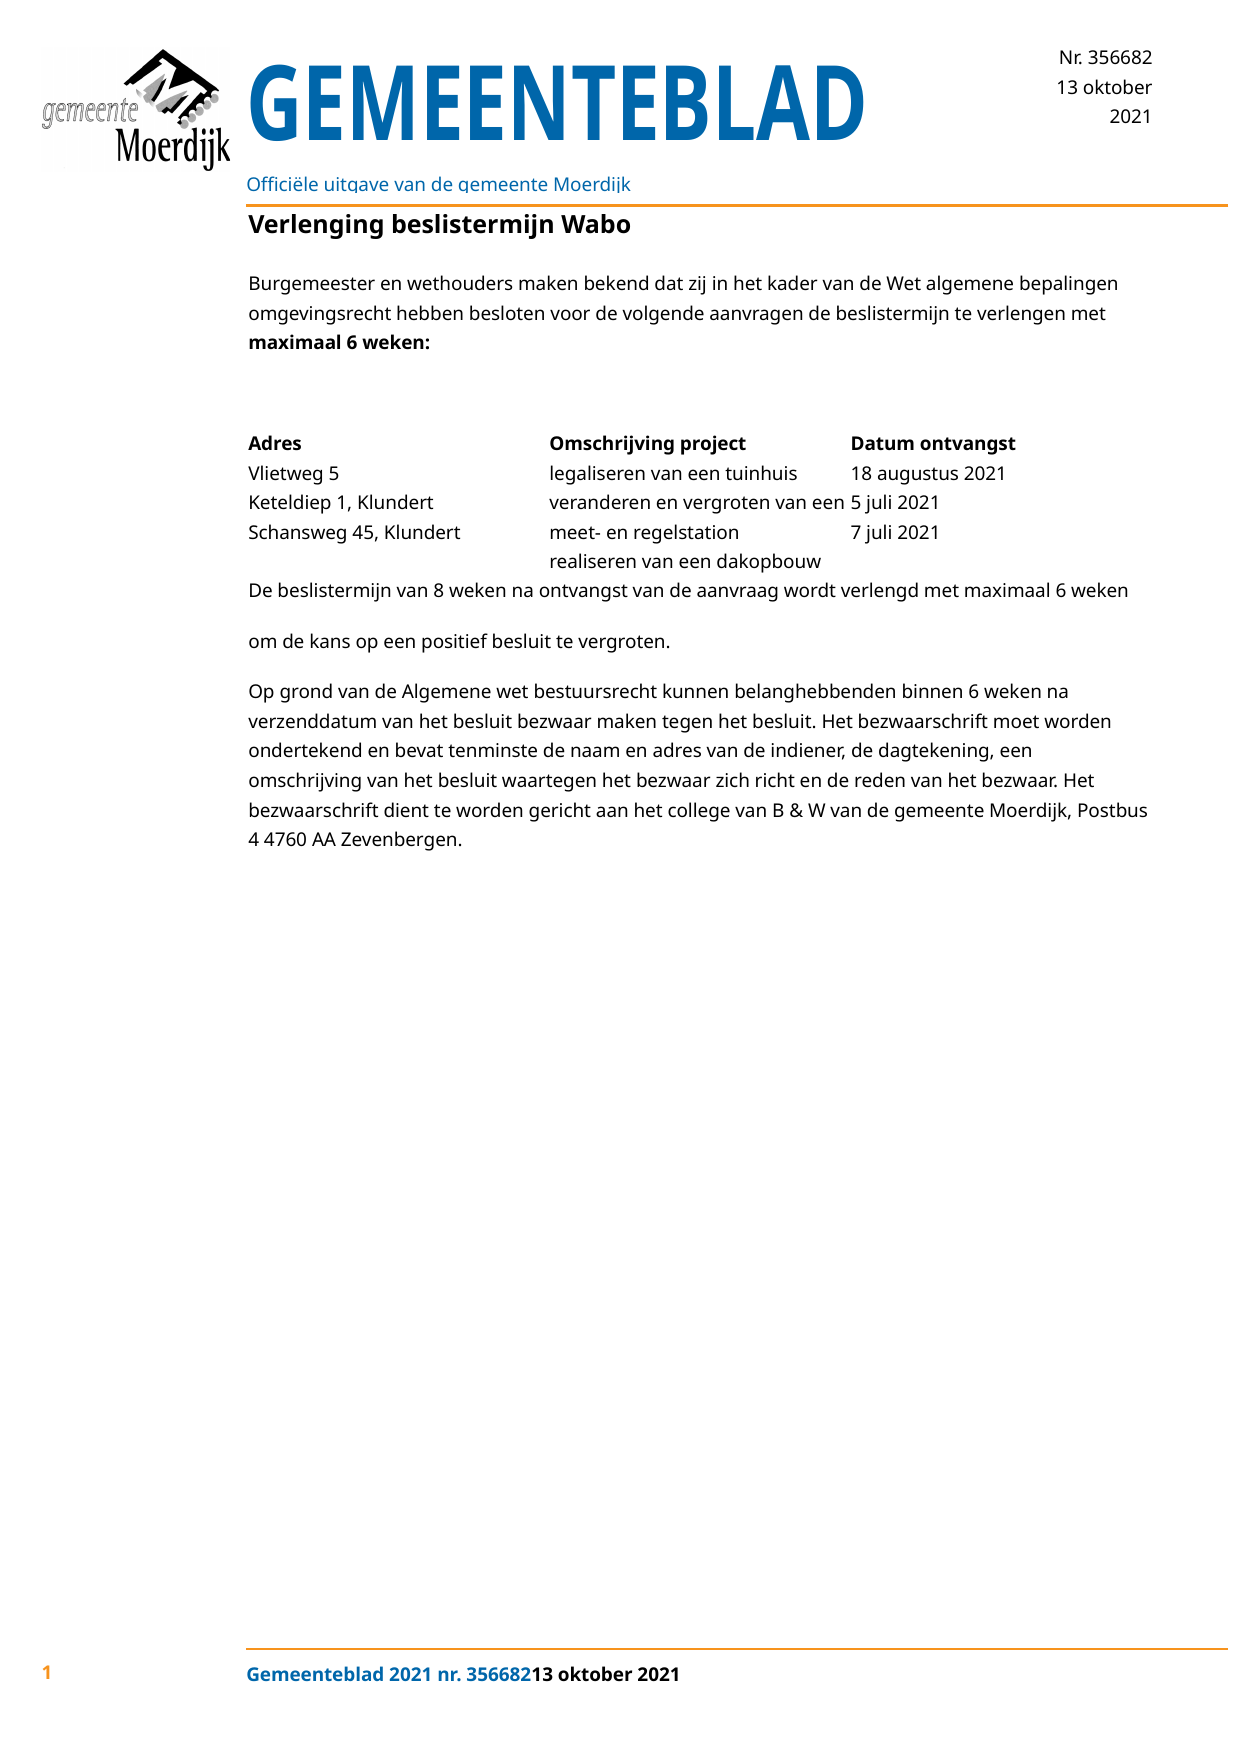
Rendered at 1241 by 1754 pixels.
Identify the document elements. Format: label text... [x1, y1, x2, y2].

table_header Omschrijving project legaliseren van een tuinhuis veranderen en vergroten van een meet- en regelstation realiseren van een dakopbouw [549, 430, 850, 574]
picture [41, 47, 231, 172]
text Verlenging beslistermijn Wabo [248, 207, 1152, 241]
table_header Datum ontvangst 18 augustus 2021 5 juli 2021 7 juli 2021 [850, 430, 1152, 574]
table_header Adres Vlietweg 5 Keteldiep 1, Klundert Schansweg 45, Klundert [248, 430, 549, 574]
text De beslistermijn van 8 weken na ontvangst van de aanvraag wordt verlengd met maximaal 6 weken [248, 578, 1152, 603]
text Burgemeester en wethouders maken bekend dat zij in het kader van de Wet algemene bepalingen omgevingsrecht hebben besloten voor de volgende aanvragen de beslistermijn te verlengen met maximaal 6 weken: [248, 270, 1152, 355]
text om de kans op een positief besluit te vergroten. [248, 628, 1152, 654]
text Op grond van de Algemene wet bestuursrecht kunnen belanghebbenden binnen 6 weken na verzenddatum van het besluit bezwaar maken tegen het besluit. Het bezwaarschrift moet worden ondertekend en bevat tenminste de naam en adres van de indiener, de dagtekening, een omschrijving van het besluit waartegen het bezwaar zich richt en de reden van het bezwaar. Het bezwaarschrift dient te worden gericht aan het college van B & W van de gemeente Moerdijk, Postbus 4 4760 AA Zevenbergen. [248, 678, 1152, 852]
